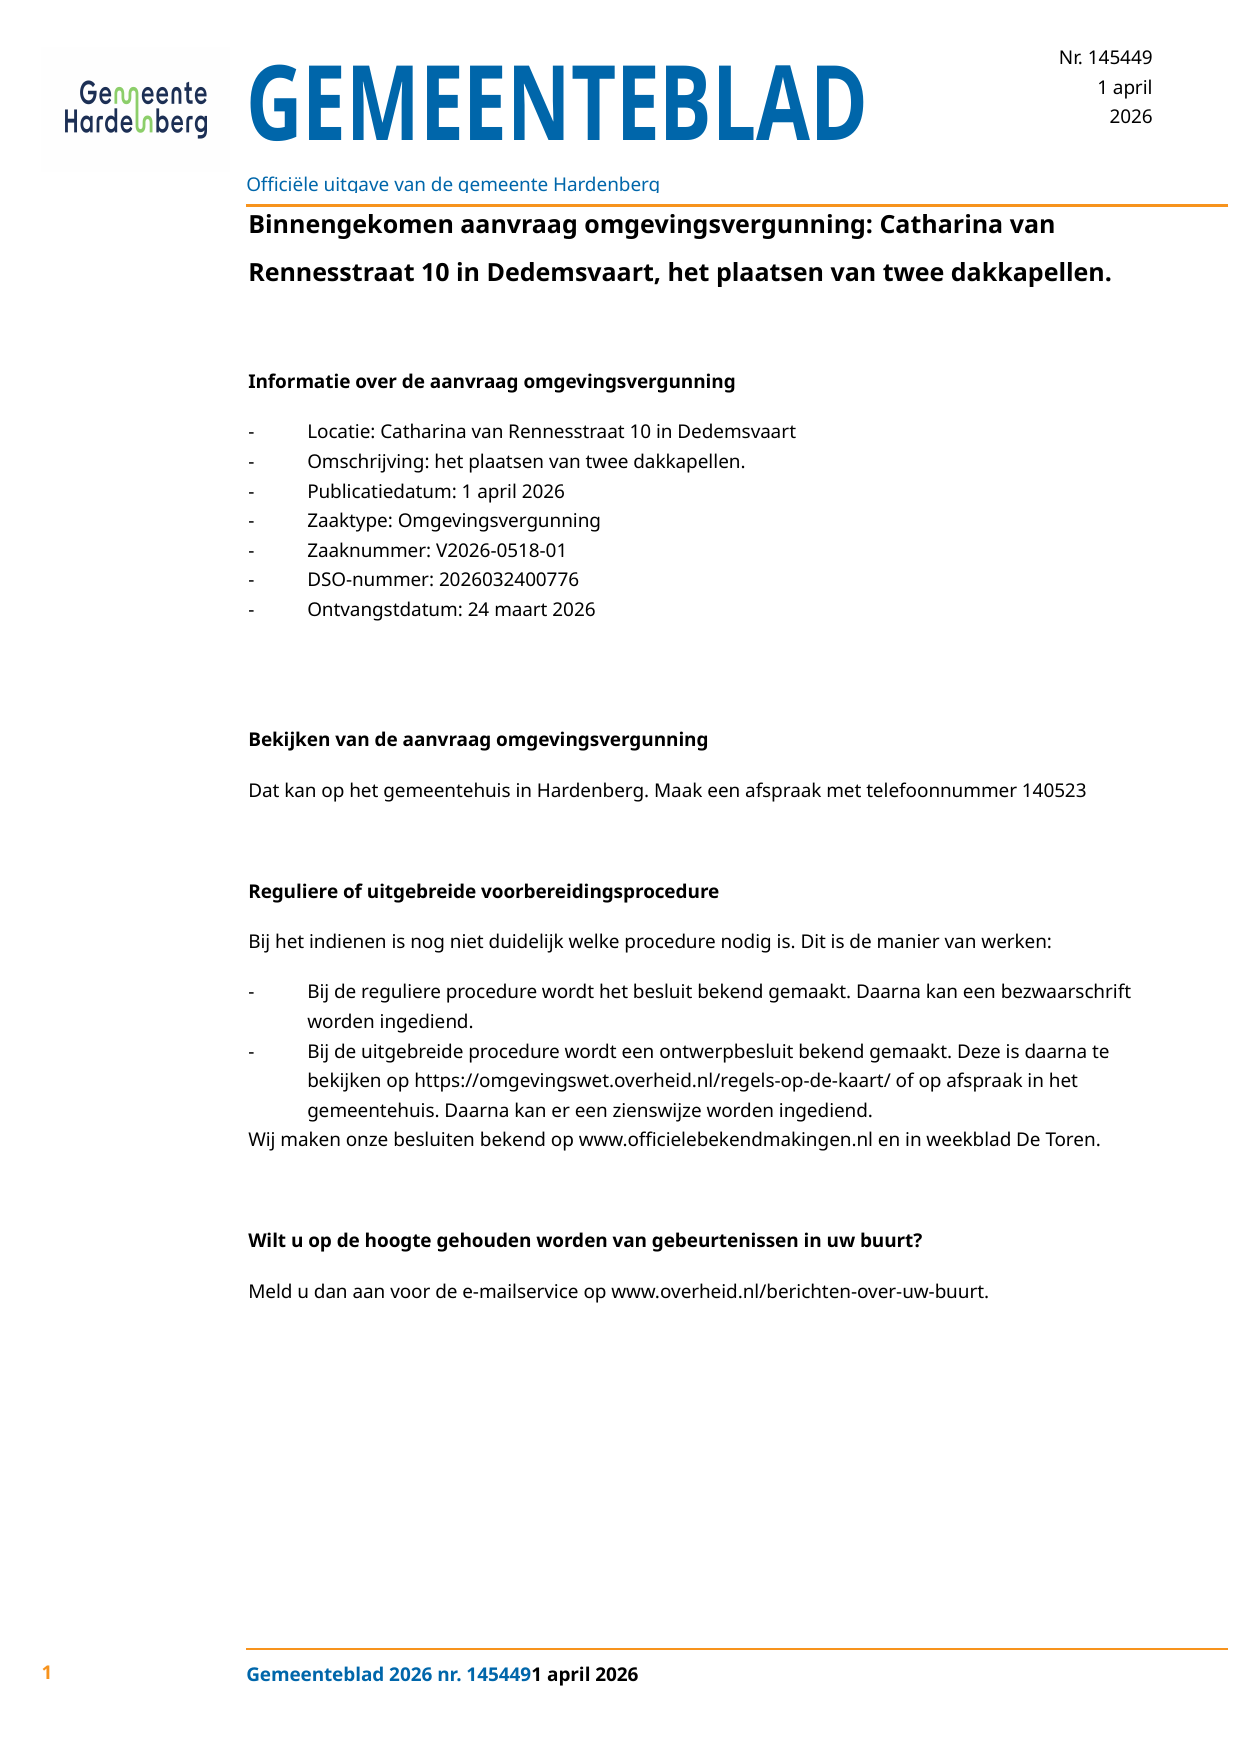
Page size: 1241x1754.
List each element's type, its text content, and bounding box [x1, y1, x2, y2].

list Publicatiedatum: 1 april 2026 [248, 478, 1152, 504]
text Dat kan op het gemeentehuis in Hardenberg. Maak een afspraak met telefoonnummer 140523 [248, 777, 1152, 803]
list Zaaknummer: V2026-0518-01 [248, 537, 1152, 563]
text Meld u dan aan voor de e-mailservice op www.overheid.nl/berichten-over-uw-buurt. [248, 1278, 1152, 1304]
text Binnengekomen aanvraag omgevingsvergunning: Catharina van Rennesstraat 10 in Dedemsvaart, het plaatsen van twee dakkapellen. [248, 207, 1152, 288]
text Wilt u op de hoogte gehouden worden van gebeurtenissen in uw buurt? [248, 1227, 1152, 1253]
picture [41, 47, 231, 172]
text Wij maken onze besluiten bekend op www.officielebekendmakingen.nl en in weekblad De Toren. [248, 1127, 1152, 1152]
list Omschrijving: het plaatsen van twee dakkapellen. [248, 448, 1152, 474]
list Ontvangstdatum: 24 maart 2026 [248, 596, 1152, 622]
list Zaaktype: Omgevingsvergunning [248, 507, 1152, 533]
text Bekijken van de aanvraag omgevingsvergunning [248, 727, 1152, 752]
list Bij de reguliere procedure wordt het besluit bekend gemaakt. Daarna kan een bezwaarschrift worden ingediend. [248, 979, 1152, 1034]
text Bij het indienen is nog niet duidelijk welke procedure nodig is. Dit is de manier van werken: [248, 928, 1152, 954]
text Reguliere of uitgebreide voorbereidingsprocedure [248, 878, 1152, 904]
list Locatie: Catharina van Rennesstraat 10 in Dedemsvaart [248, 419, 1152, 444]
list DSO-nummer: 2026032400776 [248, 567, 1152, 592]
list Bij de uitgebreide procedure wordt een ontwerpbesluit bekend gemaakt. Deze is daarna te bekijken op https://omgevingswet.overheid.nl/regels-op-de-kaart/ of op afspraak in het gemeentehuis. Daarna kan er een zienswijze worden ingediend. [248, 1038, 1152, 1123]
text Informatie over de aanvraag omgevingsvergunning [248, 368, 1152, 394]
